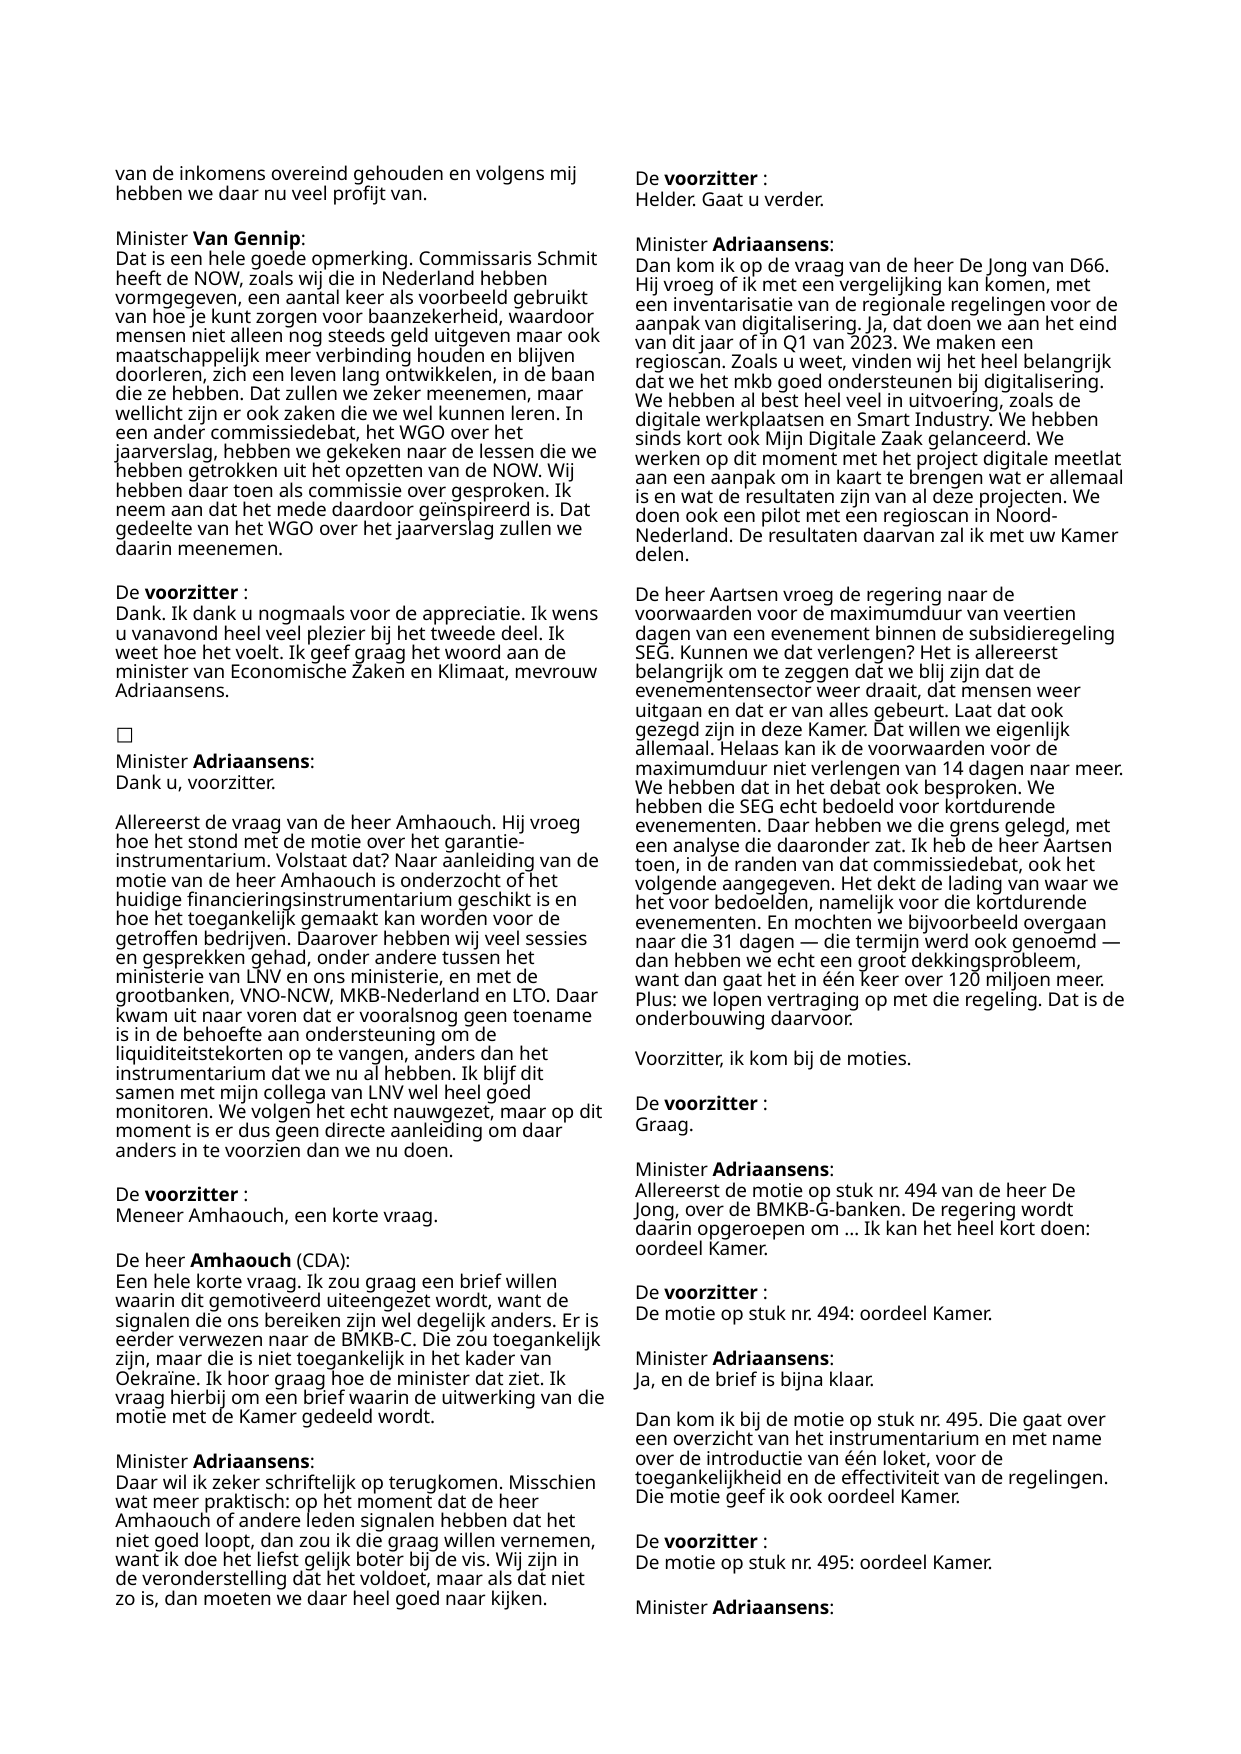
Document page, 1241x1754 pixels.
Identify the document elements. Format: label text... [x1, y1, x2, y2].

text Dat is een hele goede opmerking. Commissaris Schmit heeft de NOW, zoals wij die in Nederland hebben vormgegeven, een aantal keer als voorbeeld gebruikt van hoe je kunt zorgen voor baanzekerheid, waardoor mensen niet alleen nog steeds geld uitgeven maar ook maatschappelijk meer verbinding houden en blijven doorleren, zich een leven lang ontwikkelen, in de baan die ze hebben. Dat zullen we zeker meenemen, maar wellicht zijn er ook zaken die we wel kunnen leren. In een ander commissiedebat, het WGO over het jaarverslag, hebben we gekeken naar de lessen die we hebben getrokken uit het opzetten van de NOW. Wij hebben daar toen als commissie over gesproken. Ik neem aan dat het mede daardoor geïnspireerd is. Dat gedeelte van het WGO over het jaarverslag zullen we daarin meenemen. [115, 250, 605, 559]
text De heer Aartsen vroeg de regering naar de voorwaarden voor de maximumduur van veertien dagen van een evenement binnen de subsidieregeling SEG. Kunnen we dat verlengen? Het is allereerst belangrijk om te zeggen dat we blij zijn dat de evenementensector weer draait, dat mensen weer uitgaan en dat er van alles gebeurt. Laat dat ook gezegd zijn in deze Kamer. Dat willen we eigenlijk allemaal. Helaas kan ik de voorwaarden voor de maximumduur niet verlengen van 14 dagen naar meer. We hebben dat in het debat ook besproken. We hebben die SEG echt bedoeld voor kortdurende evenementen. Daar hebben we die grens gelegd, met een analyse die daaronder zat. Ik heb de heer Aartsen toen, in de randen van dat commissiedebat, ook het volgende aangegeven. Het dekt de lading van waar we het voor bedoelden, namelijk voor die kortdurende evenementen. En mochten we bijvoorbeeld overgaan naar die 31 dagen — die termijn werd ook genoemd — dan hebben we echt een groot dekkingsprobleem, want dan gaat het in één keer over 120 miljoen meer. Plus: we lopen vertraging op met die regeling. Dat is de onderbouwing daarvoor. [635, 586, 1125, 1029]
text Helder. Gaat u verder. [635, 191, 1125, 210]
text Allereerst de vraag van de heer Amhaouch. Hij vroeg hoe het stond met de motie over het garantie-instrumentarium. Volstaat dat? Naar aanleiding van de motie van de heer Amhaouch is onderzocht of het huidige financieringsinstrumentarium geschikt is en hoe het toegankelijk gemaakt kan worden voor de getroffen bedrijven. Daarover hebben wij veel sessies en gesprekken gehad, onder andere tussen het ministerie van LNV en ons ministerie, en met de grootbanken, VNO-NCW, MKB-Nederland en LTO. Daar kwam uit naar voren dat er vooralsnog geen toename is in de behoefte aan ondersteuning om de liquiditeitstekorten op te vangen, anders dan het instrumentarium dat we nu al hebben. Ik blijf dit samen met mijn collega van LNV wel heel goed monitoren. We volgen het echt nauwgezet, maar op dit moment is er dus geen directe aanleiding om daar anders in te voorzien dan we nu doen. [115, 814, 605, 1161]
text Een hele korte vraag. Ik zou graag een brief willen waarin dit gemotiveerd uiteengezet wordt, want de signalen die ons bereiken zijn wel degelijk anders. Er is eerder verwezen naar de BMKB-C. Die zou toegankelijk zijn, maar die is niet toegankelijk in het kader van Oekraïne. Ik hoor graag hoe de minister dat ziet. Ik vraag hierbij om een brief waarin de uitwerking van die motie met de Kamer gedeeld wordt. [115, 1273, 605, 1427]
text van de inkomens overeind gehouden en volgens mij hebben we daar nu veel profijt van. [115, 165, 605, 204]
text De voorzitter : [635, 165, 1125, 191]
text Minister Adriaansens: [115, 748, 605, 774]
text Minister Adriaansens: [635, 231, 1125, 257]
text Minister Adriaansens: [115, 1448, 605, 1474]
text Minister Adriaansens: [635, 1345, 1125, 1371]
text Dan kom ik op de vraag van de heer De Jong van D66. Hij vroeg of ik met een vergelijking kan komen, met een inventarisatie van de regionale regelingen voor de aanpak van digitalisering. Ja, dat doen we aan het eind van dit jaar of in Q1 van 2023. We maken een regioscan. Zoals u weet, vinden wij het heel belangrijk dat we het mkb goed ondersteunen bij digitalisering. We hebben al best heel veel in uitvoering, zoals de digitale werkplaatsen en Smart Industry. We hebben sinds kort ook Mijn Digitale Zaak gelanceerd. We werken op dit moment met het project digitale meetlat aan een aanpak om in kaart te brengen wat er allemaal is en wat de resultaten zijn van al deze projecten. We doen ook een pilot met een regioscan in Noord-Nederland. De resultaten daarvan zal ik met uw Kamer delen. [635, 257, 1125, 565]
text Dank. Ik dank u nogmaals voor de appreciatie. Ik wens u vanavond heel veel plezier bij het tweede deel. Ik weet hoe het voelt. Ik geef graag het woord aan de minister van Economische Zaken en Klimaat, mevrouw Adriaansens. [115, 605, 605, 702]
text ⬜ [115, 722, 605, 748]
text Dank u, voorzitter. [115, 774, 605, 793]
text De voorzitter : [115, 1182, 605, 1207]
text Minister Adriaansens: [635, 1156, 1125, 1182]
text De voorzitter : [115, 579, 605, 605]
text Meneer Amhaouch, een korte vraag. [115, 1207, 605, 1227]
text De voorzitter : [635, 1528, 1125, 1554]
text Graag. [635, 1116, 1125, 1135]
text Minister Adriaansens: [635, 1594, 1125, 1620]
text De heer Amhaouch (CDA): [115, 1247, 605, 1273]
text De motie op stuk nr. 494: oordeel Kamer. [635, 1305, 1125, 1324]
text De motie op stuk nr. 495: oordeel Kamer. [635, 1554, 1125, 1573]
text Dan kom ik bij de motie op stuk nr. 495. Die gaat over een overzicht van het instrumentarium en met name over de introductie van één loket, voor de toegankelijkheid en de effectiviteit van de regelingen. Die motie geef ik ook oordeel Kamer. [635, 1411, 1125, 1507]
text De voorzitter : [635, 1279, 1125, 1305]
text Minister Van Gennip: [115, 225, 605, 250]
text De voorzitter : [635, 1090, 1125, 1116]
text Daar wil ik zeker schriftelijk op terugkomen. Misschien wat meer praktisch: op het moment dat de heer Amhaouch of andere leden signalen hebben dat het niet goed loopt, dan zou ik die graag willen vernemen, want ik doe het liefst gelijk boter bij de vis. Wij zijn in de veronderstelling dat het voldoet, maar als dat niet zo is, dan moeten we daar heel goed naar kijken. [115, 1474, 605, 1609]
text Voorzitter, ik kom bij de moties. [635, 1050, 1125, 1069]
text Allereerst de motie op stuk nr. 494 van de heer De Jong, over de BMKB-G-banken. De regering wordt daarin opgeroepen om … Ik kan het heel kort doen: oordeel Kamer. [635, 1182, 1125, 1259]
text Ja, en de brief is bijna klaar. [635, 1371, 1125, 1390]
